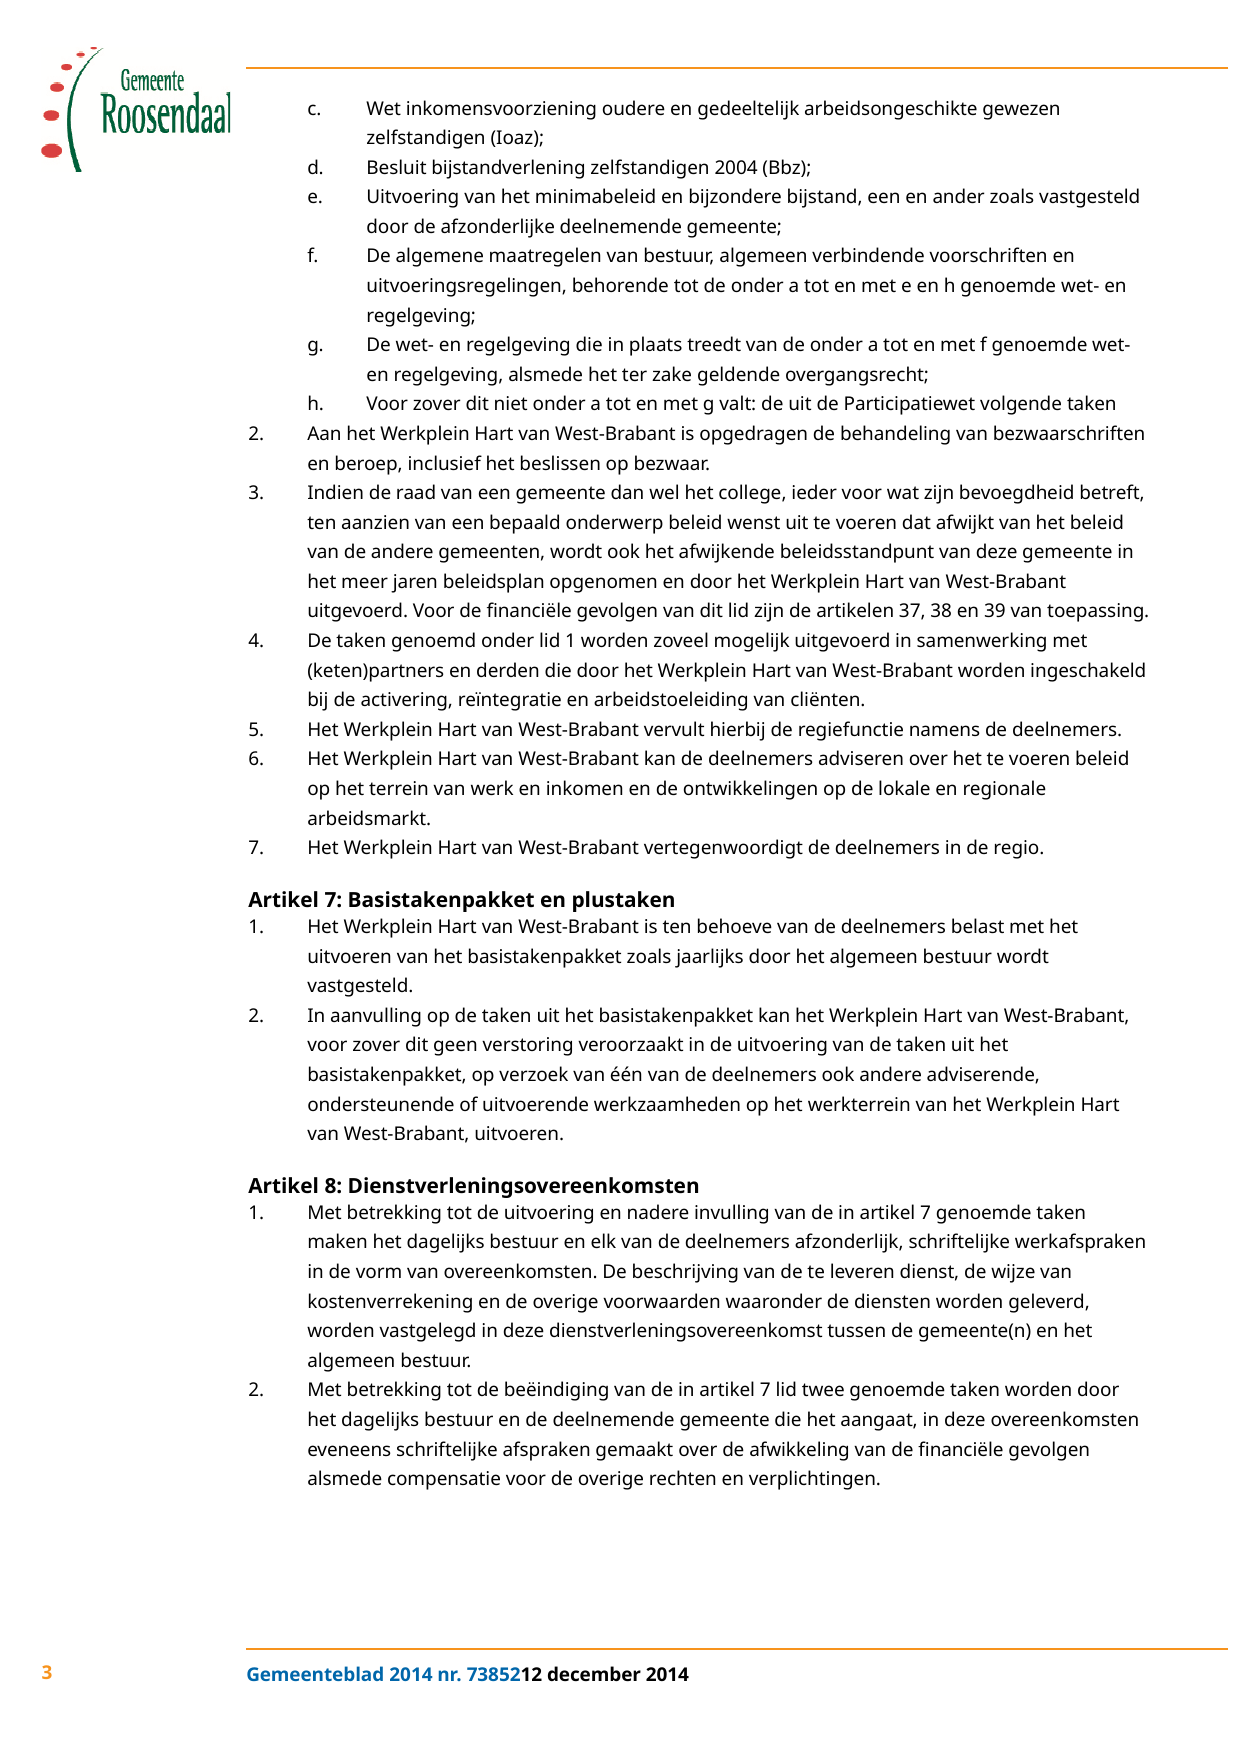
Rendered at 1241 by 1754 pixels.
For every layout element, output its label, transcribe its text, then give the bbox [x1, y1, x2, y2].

list Besluit bijstandverlening zelfstandigen 2004 (Bbz); [307, 154, 1152, 180]
list Met betrekking tot de uitvoering en nadere invulling van de in artikel 7 genoemde taken maken het dagelijks bestuur en elk van de deelnemers afzonderlijk, schriftelijke werkafspraken in de vorm van overeenkomsten. De beschrijving van de te leveren dienst, de wijze van kostenverrekening en de overige voorwaarden waaronder de diensten worden geleverd, worden vastgelegd in deze dienstverleningsovereenkomst tussen de gemeente(n) en het algemeen bestuur. [248, 1199, 1152, 1373]
text Artikel 8: Dienstverleningsovereenkomsten [248, 1171, 1152, 1199]
list Voor zover dit niet onder a tot en met g valt: de uit de Participatiewet volgende taken [307, 391, 1152, 416]
list Het Werkplein Hart van West-Brabant vervult hierbij de regiefunctie namens de deelnemers. [248, 716, 1152, 742]
list Aan het Werkplein Hart van West-Brabant is opgedragen de behandeling van bezwaarschriften en beroep, inclusief het beslissen op bezwaar. [248, 420, 1152, 476]
text Artikel 7: Basistakenpakket en plustaken [248, 885, 1152, 913]
list Het Werkplein Hart van West-Brabant is ten behoeve van de deelnemers belast met het uitvoeren van het basistakenpakket zoals jaarlijks door het algemeen bestuur wordt vastgesteld. [248, 913, 1152, 998]
list Uitvoering van het minimabeleid en bijzondere bijstand, een en ander zoals vastgesteld door de afzonderlijke deelnemende gemeente; [307, 183, 1152, 239]
picture [41, 47, 231, 172]
list Indien de raad van een gemeente dan wel het college, ieder voor wat zijn bevoegdheid betreft, ten aanzien van een bepaald onderwerp beleid wenst uit te voeren dat afwijkt van het beleid van de andere gemeenten, wordt ook het afwijkende beleidsstandpunt van deze gemeente in het meer jaren beleidsplan opgenomen en door het Werkplein Hart van West-Brabant uitgevoerd. Voor de financiële gevolgen van dit lid zijn de artikelen 37, 38 en 39 van toepassing. [248, 479, 1152, 623]
list De algemene maatregelen van bestuur, algemeen verbindende voorschriften en uitvoeringsregelingen, behorende tot de onder a tot en met e en h genoemde wet- en regelgeving; [307, 243, 1152, 328]
list Het Werkplein Hart van West-Brabant kan de deelnemers adviseren over het te voeren beleid op het terrein van werk en inkomen en de ontwikkelingen op de lokale en regionale arbeidsmarkt. [248, 746, 1152, 831]
list Met betrekking tot de beëindiging van de in artikel 7 lid twee genoemde taken worden door het dagelijks bestuur en de deelnemende gemeente die het aangaat, in deze overeenkomsten eveneens schriftelijke afspraken gemaakt over de afwikkeling van de financiële gevolgen alsmede compensatie voor de overige rechten en verplichtingen. [248, 1377, 1152, 1491]
list De wet- en regelgeving die in plaats treedt van de onder a tot en met f genoemde wet- en regelgeving, alsmede het ter zake geldende overgangsrecht; [307, 331, 1152, 387]
list Het Werkplein Hart van West-Brabant vertegenwoordigt de deelnemers in de regio. [248, 834, 1152, 860]
list In aanvulling op de taken uit het basistakenpakket kan het Werkplein Hart van West-Brabant, voor zover dit geen verstoring veroorzaakt in de uitvoering van de taken uit het basistakenpakket, op verzoek van één van de deelnemers ook andere adviserende, ondersteunende of uitvoerende werkzaamheden op het werkterrein van het Werkplein Hart van West-Brabant, uitvoeren. [248, 1002, 1152, 1146]
list Wet inkomensvoorziening oudere en gedeeltelijk arbeidsongeschikte gewezen zelfstandigen (Ioaz); [307, 95, 1152, 150]
list De taken genoemd onder lid 1 worden zoveel mogelijk uitgevoerd in samenwerking met (keten)partners en derden die door het Werkplein Hart van West-Brabant worden ingeschakeld bij de activering, reïntegratie en arbeidstoeleiding van cliënten. [248, 627, 1152, 712]
